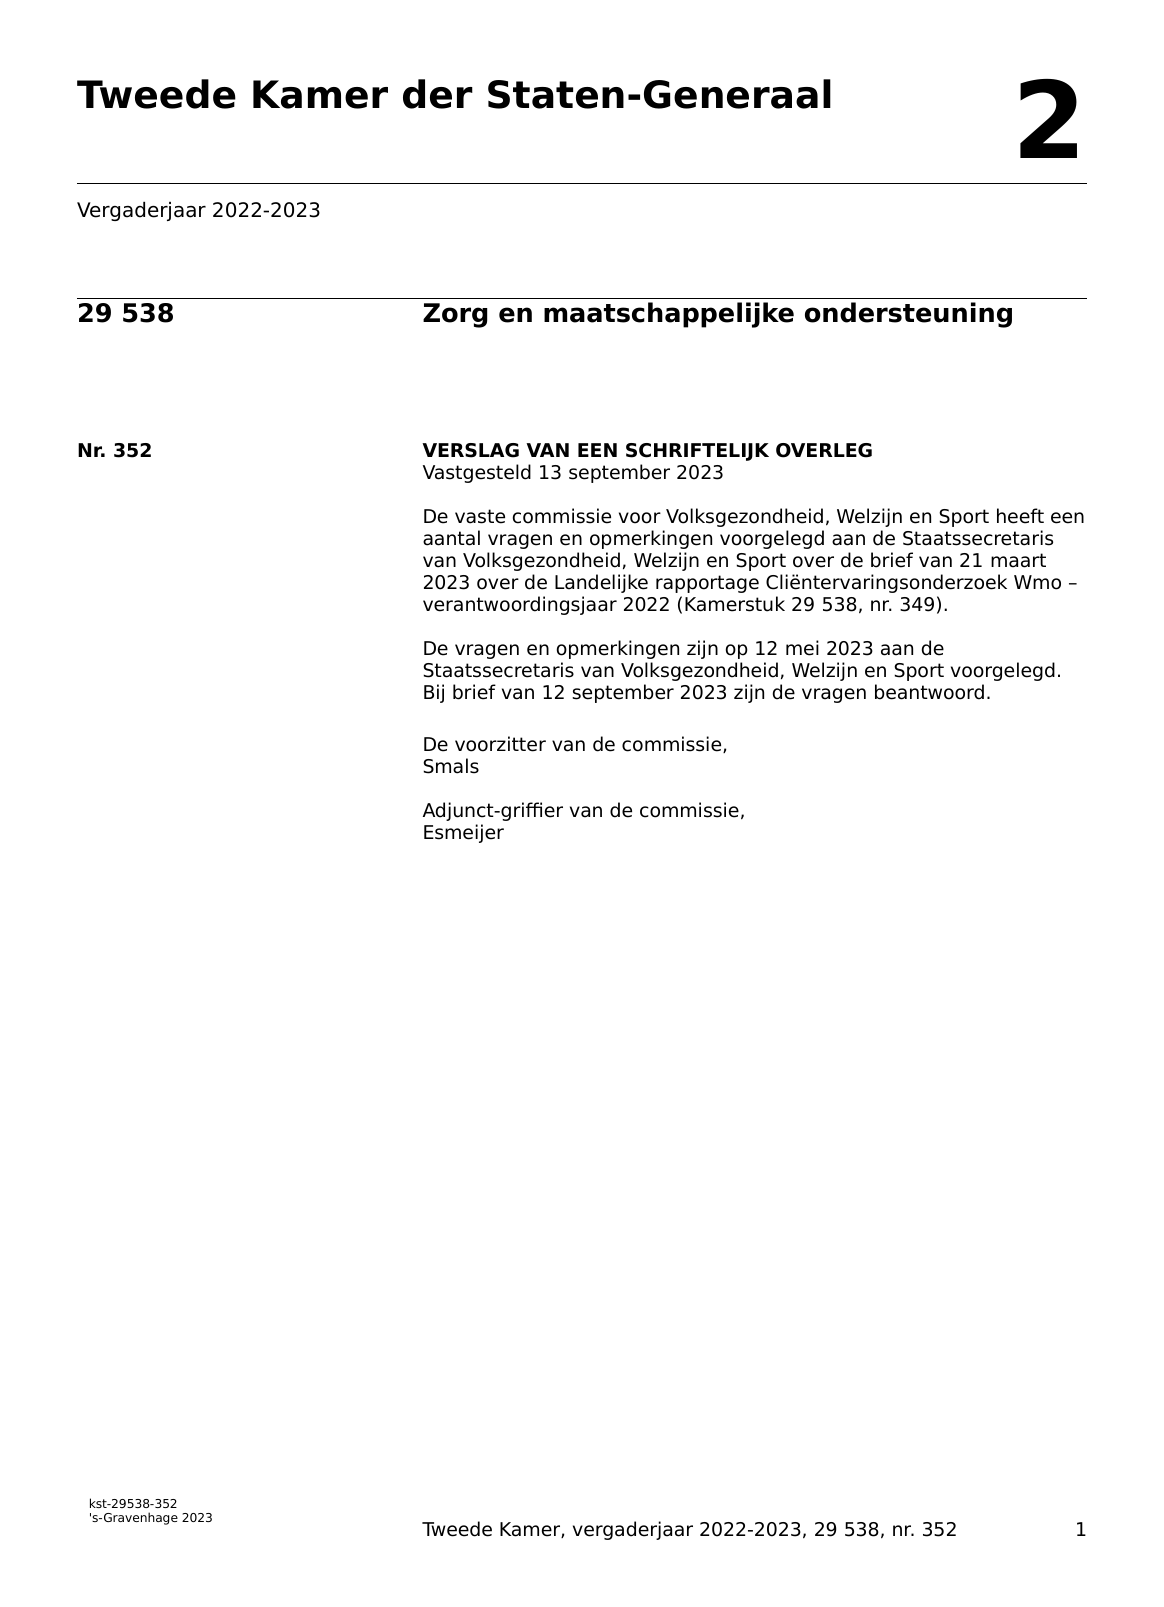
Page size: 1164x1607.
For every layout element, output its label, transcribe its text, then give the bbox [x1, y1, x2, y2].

text Adjunct-griffier van de commissie, Esmeijer [422, 800, 1087, 844]
text De vragen en opmerkingen zijn op 12 mei 2023 aan de Staatssecretaris van Volksgezondheid, Welzijn en Sport voorgelegd. Bij brief van 12 september 2023 zijn de vragen beantwoord. [422, 638, 1087, 704]
subtitle Nr. 352 VERSLAG VAN EEN SCHRIFTELIJK OVERLEG [77, 440, 1087, 462]
text De voorzitter van de commissie, Smals [422, 734, 1087, 778]
text kst-29538-352 [88, 1497, 323, 1511]
subtitle 29 538 Zorg en maatschappelijke ondersteuning [77, 299, 1087, 329]
text De vaste commissie voor Volksgezondheid, Welzijn en Sport heeft een aantal vragen en opmerkingen voorgelegd aan de Staatssecretaris van Volksgezondheid, Welzijn en Sport over de brief van 21 maart 2023 over de Landelijke rapportage Cliëntervaringsonderzoek Wmo – verantwoordingsjaar 2022 (Kamerstuk 29 538, nr. 349). [422, 506, 1087, 616]
table_header Tweede Kamer der Staten-Generaal [77, 59, 886, 183]
text Vastgesteld 13 september 2023 [422, 462, 1087, 484]
text 's-Gravenhage 2023 [88, 1511, 323, 1525]
table_cell Vergaderjaar 2022-2023 [77, 184, 1087, 298]
table_header 2 [886, 59, 1087, 183]
